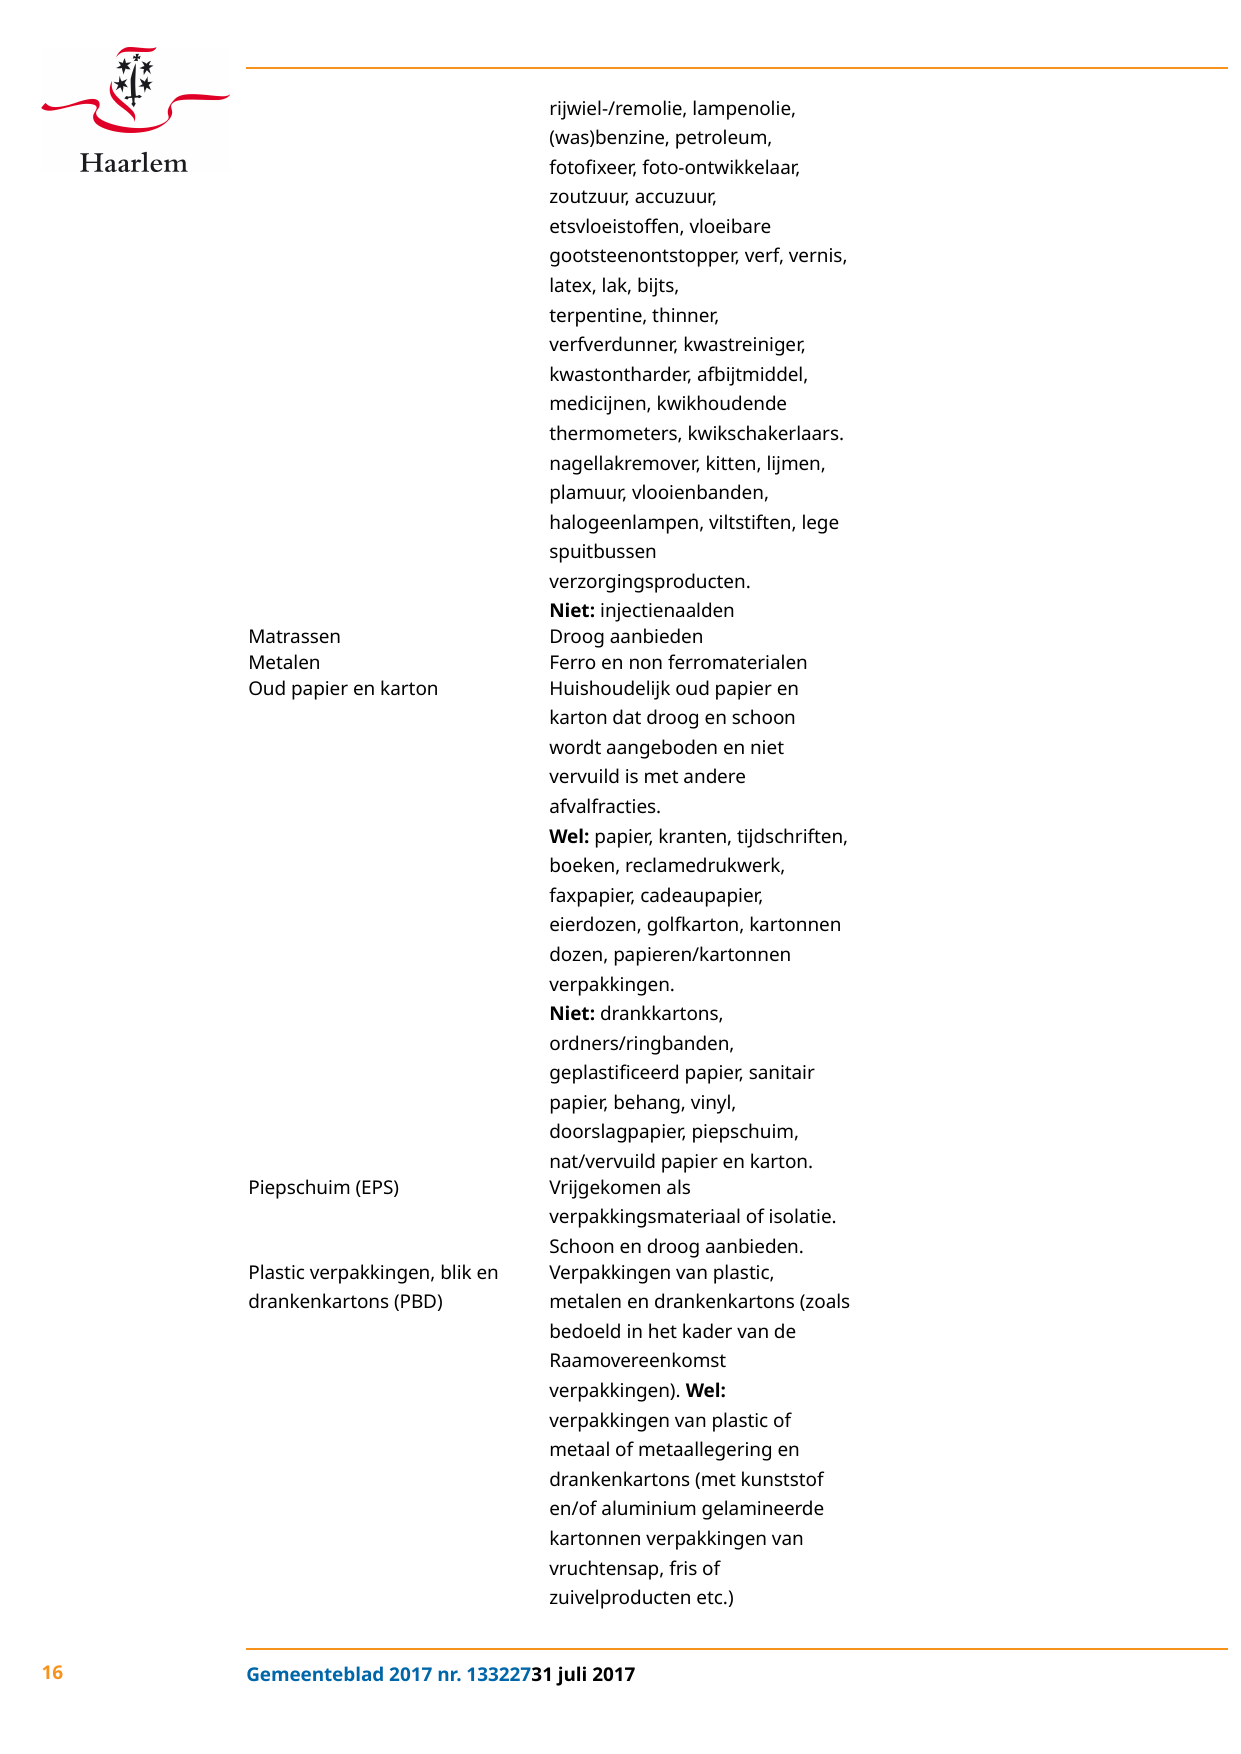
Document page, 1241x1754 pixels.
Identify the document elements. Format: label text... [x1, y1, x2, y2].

picture [41, 47, 231, 172]
table_cell Metalen [248, 649, 549, 675]
table_cell Huishoudelijk oud papier en karton dat droog en schoon wordt aangeboden en niet vervuild is met andere afvalfracties. Wel: papier, kranten, tijdschriften, boeken, reclamedrukwerk, faxpapier, cadeaupapier, eierdozen, golfkarton, kartonnen dozen, papieren/kartonnen verpakkingen. Niet: drankkartons, ordners/ringbanden, geplastificeerd papier, sanitair papier, behang, vinyl, doorslagpapier, piepschuim, nat/vervuild papier en karton. [549, 675, 850, 1174]
table_cell Matrassen [248, 624, 549, 649]
table_cell Vrijgekomen als verpakkingsmateriaal of isolatie. Schoon en droog aanbieden. [549, 1174, 850, 1259]
table_cell [850, 1259, 1152, 1610]
table_cell [248, 95, 549, 623]
table_cell [850, 1174, 1152, 1259]
table_cell Piepschuim (EPS) [248, 1174, 549, 1259]
table_cell Oud papier en karton [248, 675, 549, 1174]
table_cell Ferro en non ferromaterialen [549, 649, 850, 675]
table_cell [850, 624, 1152, 649]
table_cell Plastic verpakkingen, blik en drankenkartons (PBD) [248, 1259, 549, 1610]
table_cell [850, 649, 1152, 675]
table_cell rijwiel-/remolie, lampenolie, (was)benzine, petroleum, fotofixeer, foto-ontwikkelaar, zoutzuur, accuzuur, etsvloeistoffen, vloeibare gootsteenontstopper, verf, vernis, latex, lak, bijts, terpentine, thinner, verfverdunner, kwastreiniger, kwastontharder, afbijtmiddel, medicijnen, kwikhoudende thermometers, kwikschakerlaars. nagellakremover, kitten, lijmen, plamuur, vlooienbanden, halogeenlampen, viltstiften, lege spuitbussen verzorgingsproducten. Niet: injectienaalden [549, 95, 850, 623]
table_cell Droog aanbieden [549, 624, 850, 649]
table_cell [850, 675, 1152, 1174]
table_cell Verpakkingen van plastic, metalen en drankenkartons (zoals bedoeld in het kader van de Raamovereenkomst verpakkingen). Wel: verpakkingen van plastic of metaal of metaallegering en drankenkartons (met kunststof en/of aluminium gelamineerde kartonnen verpakkingen van vruchtensap, fris of zuivelproducten etc.) [549, 1259, 850, 1610]
table_cell [850, 95, 1152, 623]
